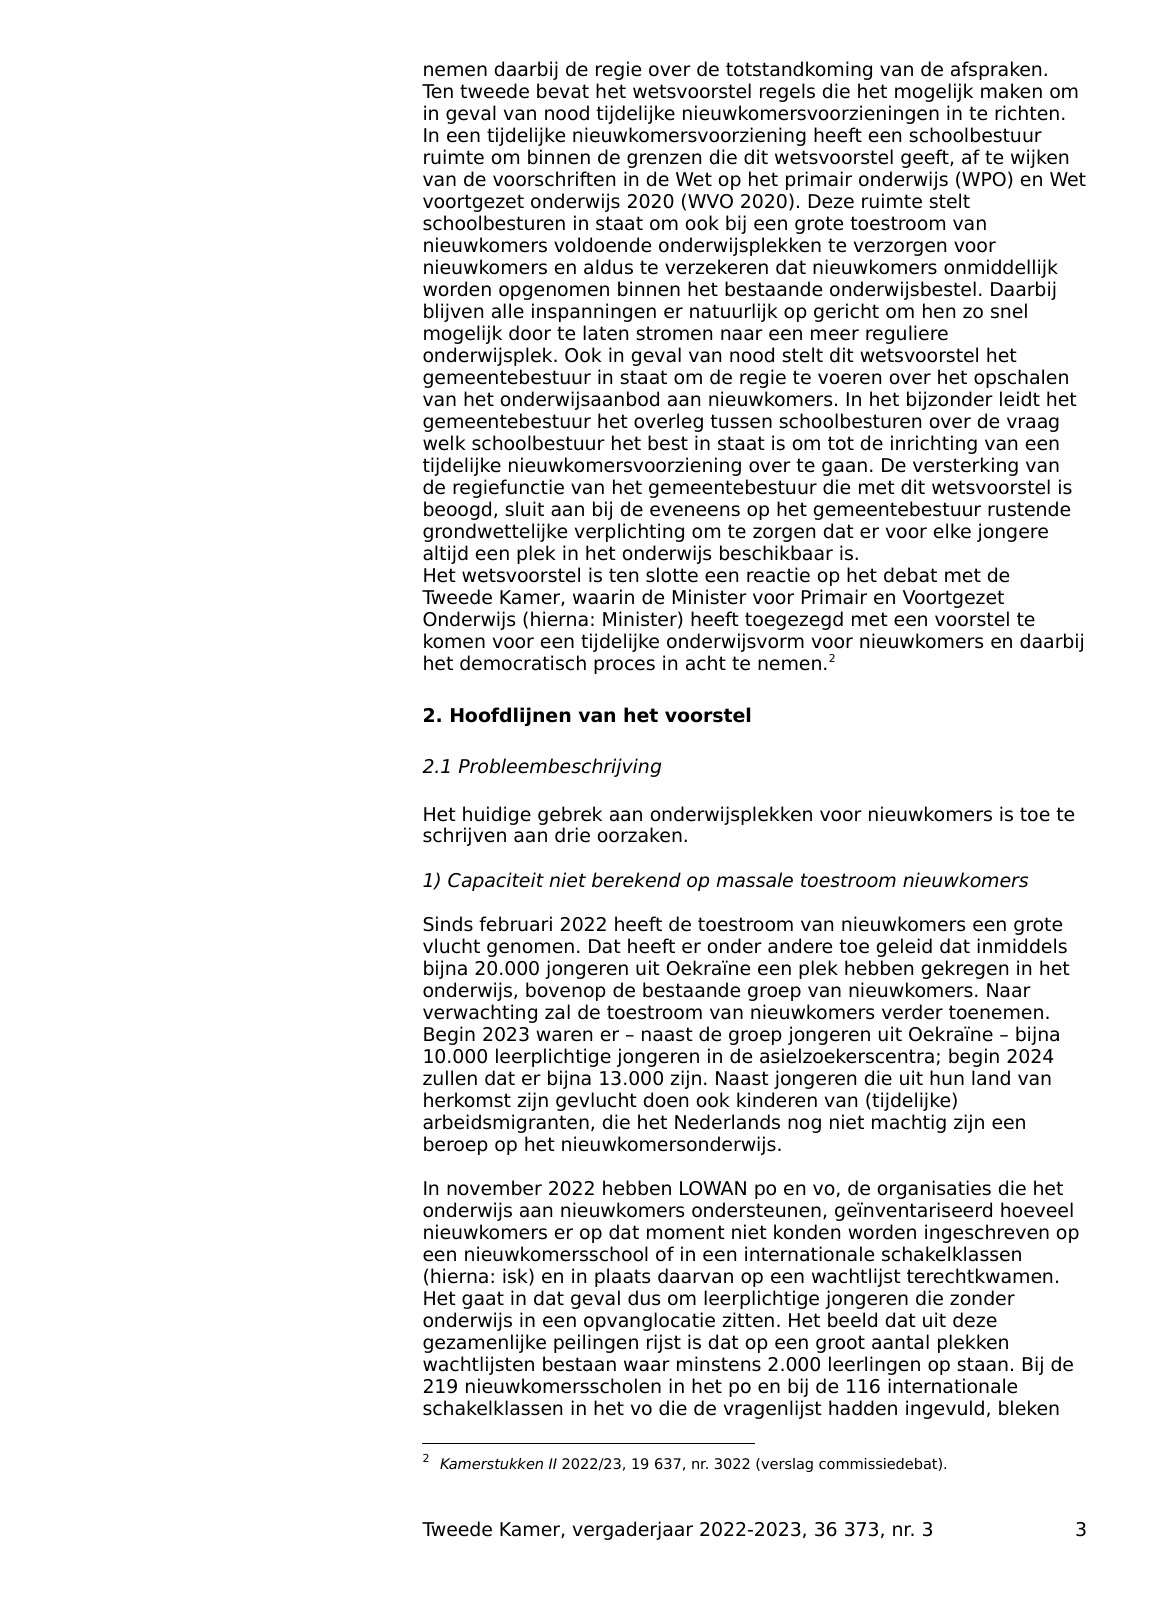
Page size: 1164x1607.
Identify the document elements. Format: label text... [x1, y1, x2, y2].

text In november 2022 hebben LOWAN po en vo, de organisaties die het onderwijs aan nieuwkomers ondersteunen, geïnventariseerd hoeveel nieuwkomers er op dat moment niet konden worden ingeschreven op een nieuwkomersschool of in een internationale schakelklassen (hierna: isk) en in plaats daarvan op een wachtlijst terechtkwamen. Het gaat in dat geval dus om leerplichtige jongeren die zonder onderwijs in een opvanglocatie zitten. Het beeld dat uit deze gezamenlijke peilingen rijst is dat op een groot aantal plekken wachtlijsten bestaan waar minstens 2.000 leerlingen op staan. Bij de 219 nieuwkomersscholen in het po en bij de 116 internationale schakelklassen in het vo die de vragenlijst hadden ingevuld, bleken [422, 1178, 1087, 1419]
subtitle 1) Capaciteit niet berekend op massale toestroom nieuwkomers [422, 869, 1087, 892]
text Het huidige gebrek aan onderwijsplekken voor nieuwkomers is toe te schrijven aan drie oorzaken. [422, 803, 1087, 847]
text Kamerstukken II 2022/23, 19 637, nr. 3022 (verslag commissiedebat). [422, 1452, 1087, 1474]
subtitle 2.1 Probleembeschrijving [422, 756, 1087, 778]
text Sinds februari 2022 heeft de toestroom van nieuwkomers een grote vlucht genomen. Dat heeft er onder andere toe geleid dat inmiddels bijna 20.000 jongeren uit Oekraïne een plek hebben gekregen in het onderwijs, bovenop de bestaande groep van nieuwkomers. Naar verwachting zal de toestroom van nieuwkomers verder toenemen. Begin 2023 waren er – naast de groep jongeren uit Oekraïne – bijna 10.000 leerplichtige jongeren in de asielzoekerscentra; begin 2024 zullen dat er bijna 13.000 zijn. Naast jongeren die uit hun land van herkomst zijn gevlucht doen ook kinderen van (tijdelijke) arbeidsmigranten, die het Nederlands nog niet machtig zijn een beroep op het nieuwkomersonderwijs. [422, 914, 1087, 1156]
text nemen daarbij de regie over de totstandkoming van de afspraken. Ten tweede bevat het wetsvoorstel regels die het mogelijk maken om in geval van nood tijdelijke nieuwkomersvoorzieningen in te richten. In een tijdelijke nieuwkomersvoorziening heeft een schoolbestuur ruimte om binnen de grenzen die dit wetsvoorstel geeft, af te wijken van de voorschriften in de Wet op het primair onderwijs (WPO) en Wet voortgezet onderwijs 2020 (WVO 2020). Deze ruimte stelt schoolbesturen in staat om ook bij een grote toestroom van nieuwkomers voldoende onderwijsplekken te verzorgen voor nieuwkomers en aldus te verzekeren dat nieuwkomers onmiddellijk worden opgenomen binnen het bestaande onderwijsbestel. Daarbij blijven alle inspanningen er natuurlijk op gericht om hen zo snel mogelijk door te laten stromen naar een meer reguliere onderwijsplek. Ook in geval van nood stelt dit wetsvoorstel het gemeentebestuur in staat om de regie te voeren over het opschalen van het onderwijsaanbod aan nieuwkomers. In het bijzonder leidt het gemeentebestuur het overleg tussen schoolbesturen over de vraag welk schoolbestuur het best in staat is om tot de inrichting van een tijdelijke nieuwkomersvoorziening over te gaan. De versterking van de regiefunctie van het gemeentebestuur die met dit wetsvoorstel is beoogd, sluit aan bij de eveneens op het gemeentebestuur rustende grondwettelijke verplichting om te zorgen dat er voor elke jongere altijd een plek in het onderwijs beschikbaar is. [422, 59, 1087, 564]
subtitle 2. Hoofdlijnen van het voorstel [422, 704, 1087, 726]
text Het wetsvoorstel is ten slotte een reactie op het debat met de Tweede Kamer, waarin de Minister voor Primair en Voortgezet Onderwijs (hierna: Minister) heeft toegezegd met een voorstel te komen voor een tijdelijke onderwijsvorm voor nieuwkomers en daarbij het democratisch proces in acht te nemen. [422, 564, 1087, 674]
